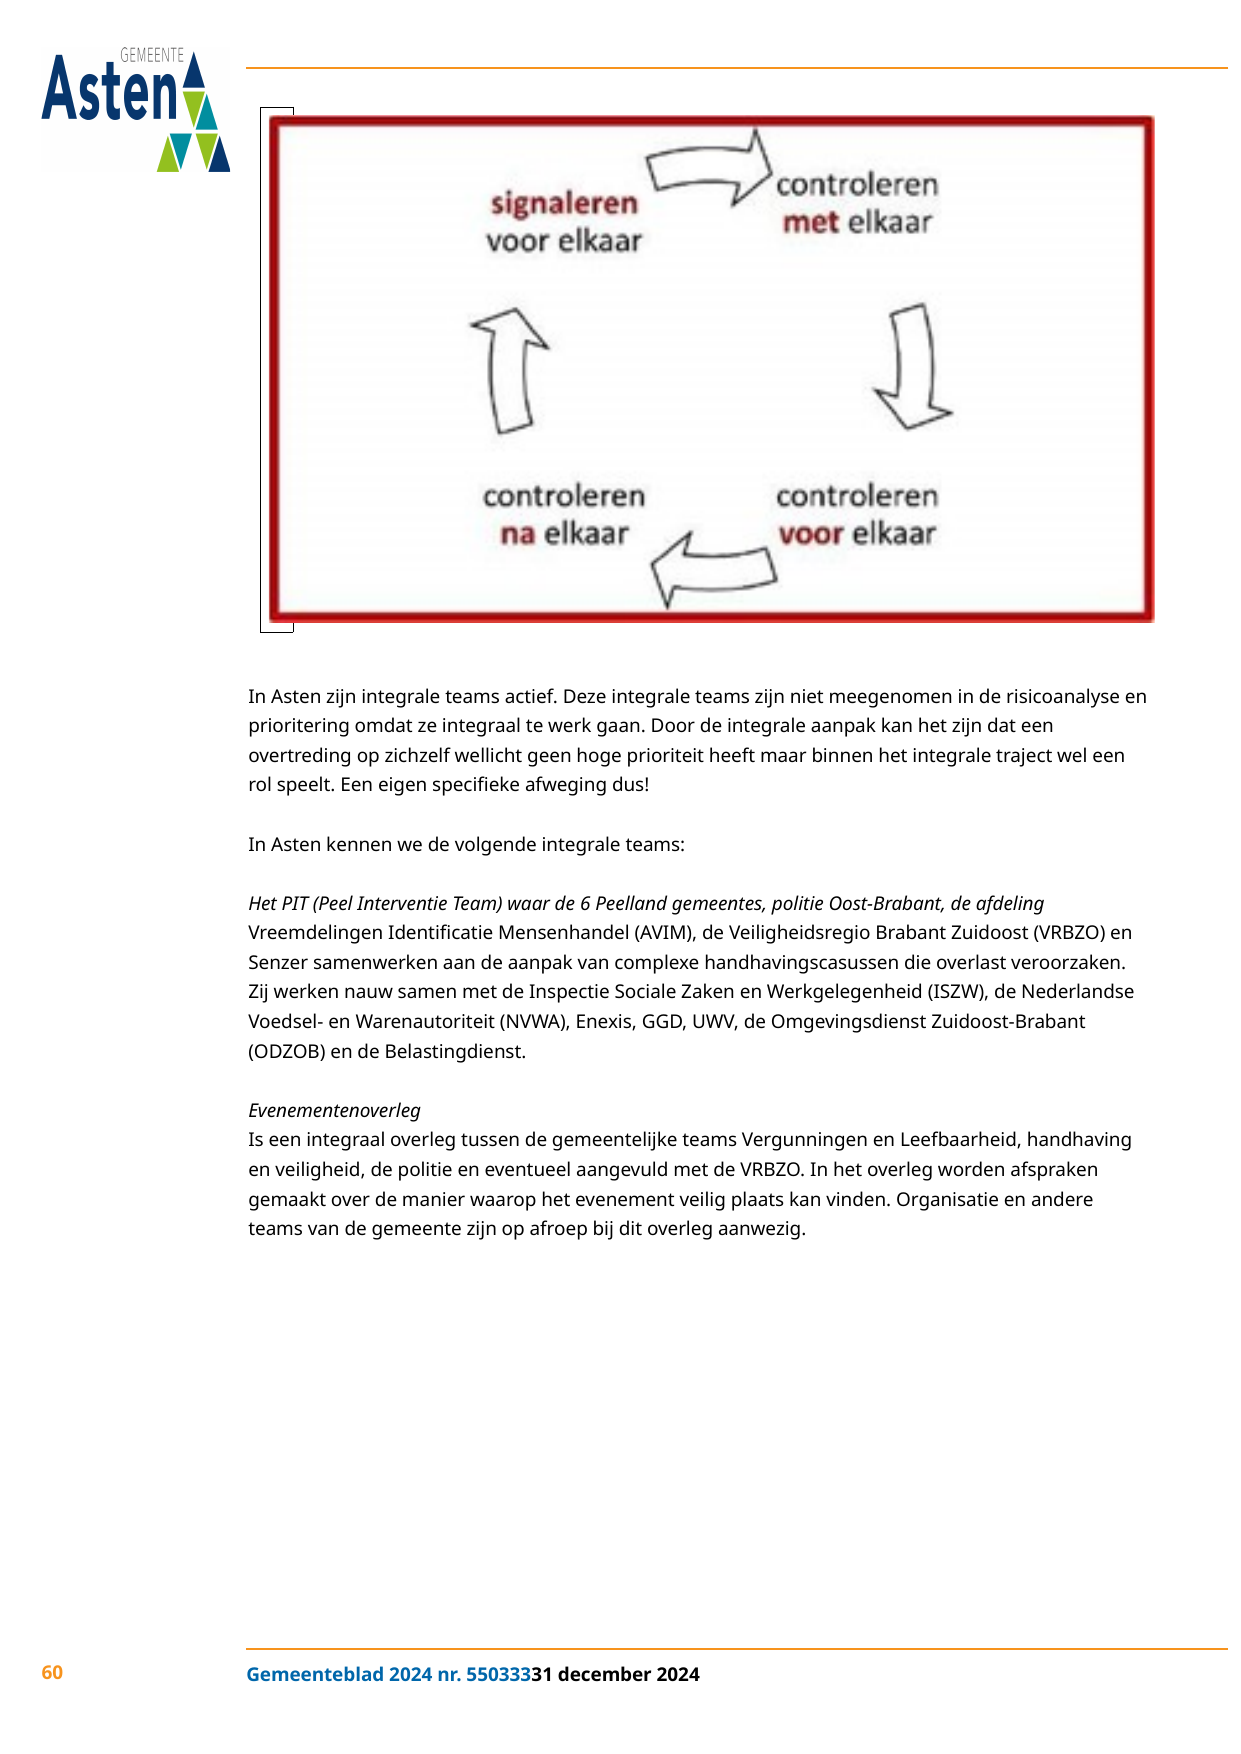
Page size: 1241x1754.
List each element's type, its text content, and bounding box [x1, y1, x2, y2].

text Het PIT (Peel Interventie Team) waar de 6 Peelland gemeentes, politie Oost-Brabant, de afdeling Vreemdelingen Identificatie Mensenhandel (AVIM), de Veiligheidsregio Brabant Zuidoost (VRBZO) en Senzer samenwerken aan de aanpak van complexe handhavingscasussen die overlast veroorzaken. Zij werken nauw samen met de Inspectie Sociale Zaken en Werkgelegenheid (ISZW), de Nederlandse Voedsel- en Warenautoriteit (NVWA), Enexis, GGD, UWV, de Omgevingsdienst Zuidoost-Brabant (ODZOB) en de Belastingdienst. [248, 890, 1152, 1063]
text Evenementenoverleg [248, 1097, 1152, 1123]
text In Asten zijn integrale teams actief. Deze integrale teams zijn niet meegenomen in de risicoanalyse en prioritering omdat ze integraal te werk gaan. Door de integrale aanpak kan het zijn dat een overtreding op zichzelf wellicht geen hoge prioriteit heeft maar binnen het integrale traject wel een rol speelt. Een eigen specifieke afweging dus! [248, 683, 1152, 797]
text In Asten kennen we de volgende integrale teams: [248, 831, 1152, 856]
picture [41, 47, 231, 172]
text Is een integraal overleg tussen de gemeentelijke teams Vergunningen en Leefbaarheid, handhaving en veiligheid, de politie en eventueel aangevuld met de VRBZO. In het overleg worden afspraken gemaakt over de manier waarop het evenement veilig plaats kan vinden. Organisatie en andere teams van de gemeente zijn op afroep bij dit overleg aanwezig. [248, 1127, 1152, 1241]
picture [268, 115, 1155, 623]
